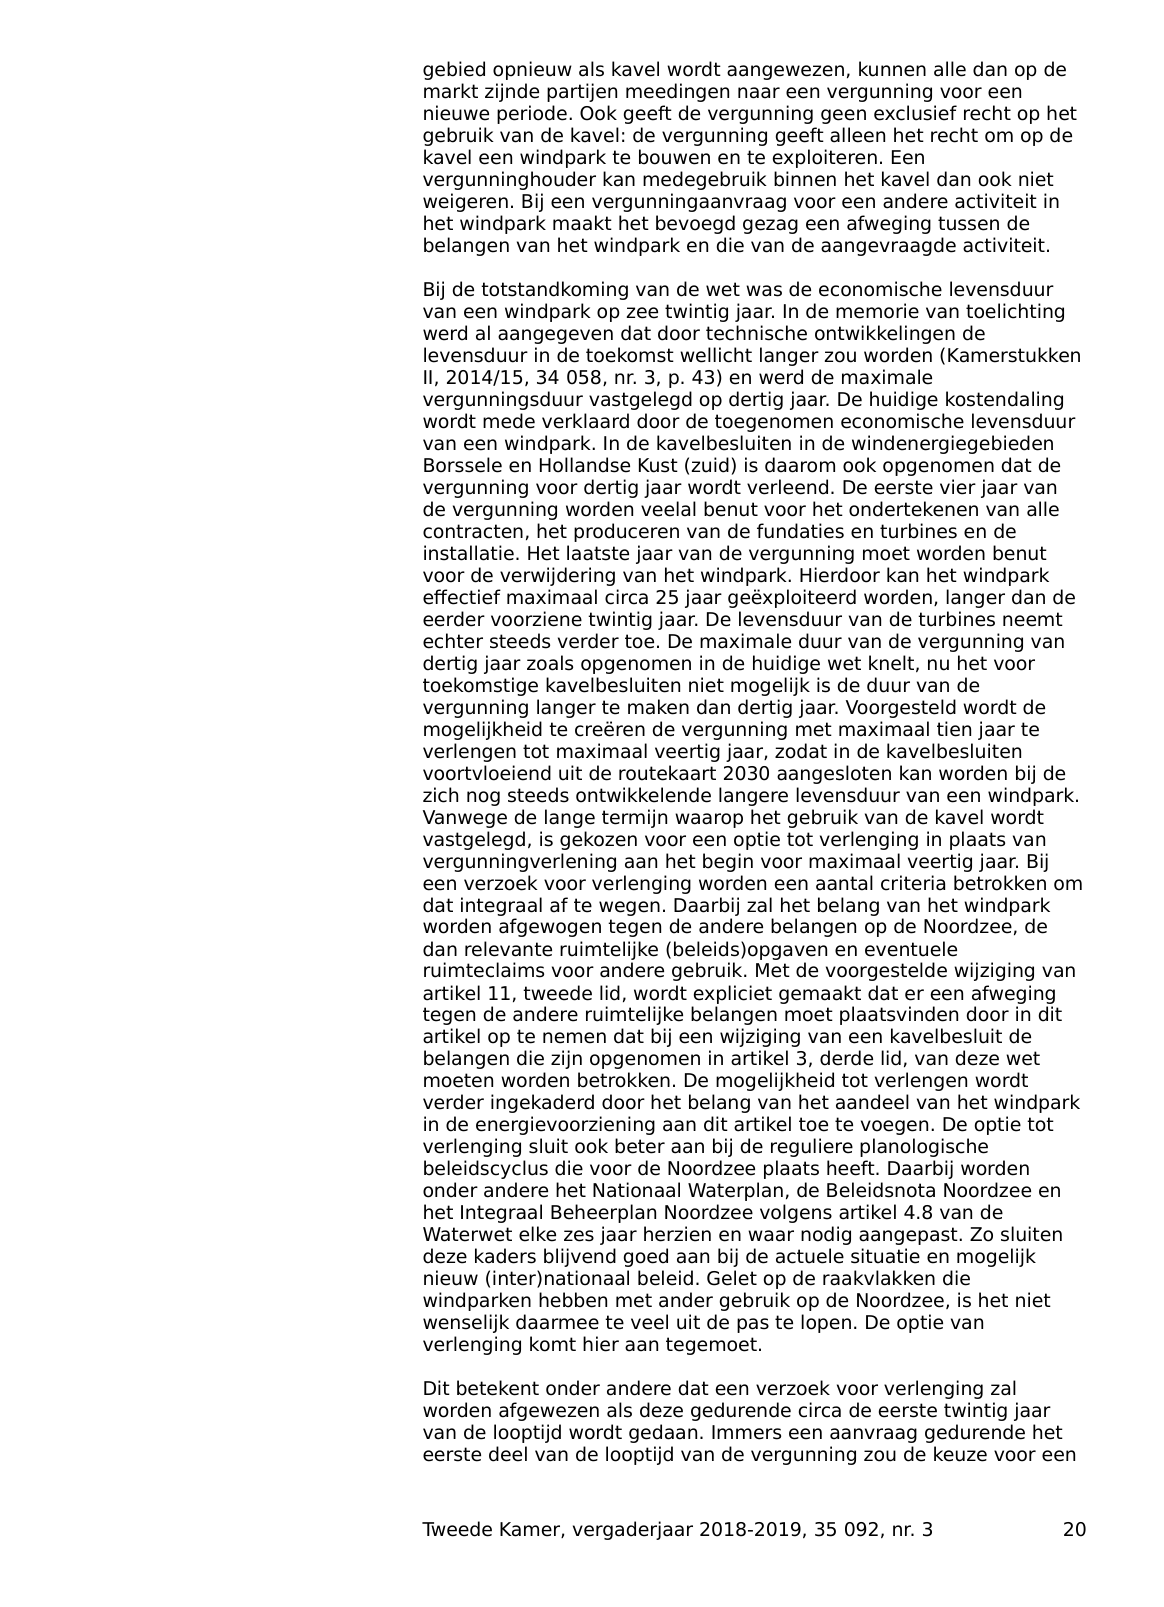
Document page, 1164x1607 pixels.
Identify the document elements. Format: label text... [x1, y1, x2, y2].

text Dit betekent onder andere dat een verzoek voor verlenging zal worden afgewezen als deze gedurende circa de eerste twintig jaar van de looptijd wordt gedaan. Immers een aanvraag gedurende het eerste deel van de looptijd van de vergunning zou de keuze voor een [422, 1378, 1087, 1466]
text Bij de totstandkoming van de wet was de economische levensduur van een windpark op zee twintig jaar. In de memorie van toelichting werd al aangegeven dat door technische ontwikkelingen de levensduur in de toekomst wellicht langer zou worden (Kamerstukken II, 2014/15, 34 058, nr. 3, p. 43) en werd de maximale vergunningsduur vastgelegd op dertig jaar. De huidige kostendaling wordt mede verklaard door de toegenomen economische levensduur van een windpark. In de kavelbesluiten in de windenergiegebieden Borssele en Hollandse Kust (zuid) is daarom ook opgenomen dat de vergunning voor dertig jaar wordt verleend. De eerste vier jaar van de vergunning worden veelal benut voor het ondertekenen van alle contracten, het produceren van de fundaties en turbines en de installatie. Het laatste jaar van de vergunning moet worden benut voor de verwijdering van het windpark. Hierdoor kan het windpark effectief maximaal circa 25 jaar geëxploiteerd worden, langer dan de eerder voorziene twintig jaar. De levensduur van de turbines neemt echter steeds verder toe. De maximale duur van de vergunning van dertig jaar zoals opgenomen in de huidige wet knelt, nu het voor toekomstige kavelbesluiten niet mogelijk is de duur van de vergunning langer te maken dan dertig jaar. Voorgesteld wordt de mogelijkheid te creëren de vergunning met maximaal tien jaar te verlengen tot maximaal veertig jaar, zodat in de kavelbesluiten voortvloeiend uit de routekaart 2030 aangesloten kan worden bij de zich nog steeds ontwikkelende langere levensduur van een windpark. Vanwege de lange termijn waarop het gebruik van de kavel wordt vastgelegd, is gekozen voor een optie tot verlenging in plaats van vergunningverlening aan het begin voor maximaal veertig jaar. Bij een verzoek voor verlenging worden een aantal criteria betrokken om dat integraal af te wegen. Daarbij zal het belang van het windpark worden afgewogen tegen de andere belangen op de Noordzee, de dan relevante ruimtelijke (beleids)opgaven en eventuele ruimteclaims voor andere gebruik. Met de voorgestelde wijziging van artikel 11, tweede lid, wordt expliciet gemaakt dat er een afweging tegen de andere ruimtelijke belangen moet plaatsvinden door in dit artikel op te nemen dat bij een wijziging van een kavelbesluit de belangen die zijn opgenomen in artikel 3, derde lid, van deze wet moeten worden betrokken. De mogelijkheid tot verlengen wordt verder ingekaderd door het belang van het aandeel van het windpark in de energievoorziening aan dit artikel toe te voegen. De optie tot verlenging sluit ook beter aan bij de reguliere planologische beleidscyclus die voor de Noordzee plaats heeft. Daarbij worden onder andere het Nationaal Waterplan, de Beleidsnota Noordzee en het Integraal Beheerplan Noordzee volgens artikel 4.8 van de Waterwet elke zes jaar herzien en waar nodig aangepast. Zo sluiten deze kaders blijvend goed aan bij de actuele situatie en mogelijk nieuw (inter)nationaal beleid. Gelet op de raakvlakken die windparken hebben met ander gebruik op de Noordzee, is het niet wenselijk daarmee te veel uit de pas te lopen. De optie van verlenging komt hier aan tegemoet. [422, 279, 1087, 1356]
text gebied opnieuw als kavel wordt aangewezen, kunnen alle dan op de markt zijnde partijen meedingen naar een vergunning voor een nieuwe periode. Ook geeft de vergunning geen exclusief recht op het gebruik van de kavel: de vergunning geeft alleen het recht om op de kavel een windpark te bouwen en te exploiteren. Een vergunninghouder kan medegebruik binnen het kavel dan ook niet weigeren. Bij een vergunningaanvraag voor een andere activiteit in het windpark maakt het bevoegd gezag een afweging tussen de belangen van het windpark en die van de aangevraagde activiteit. [422, 59, 1087, 257]
